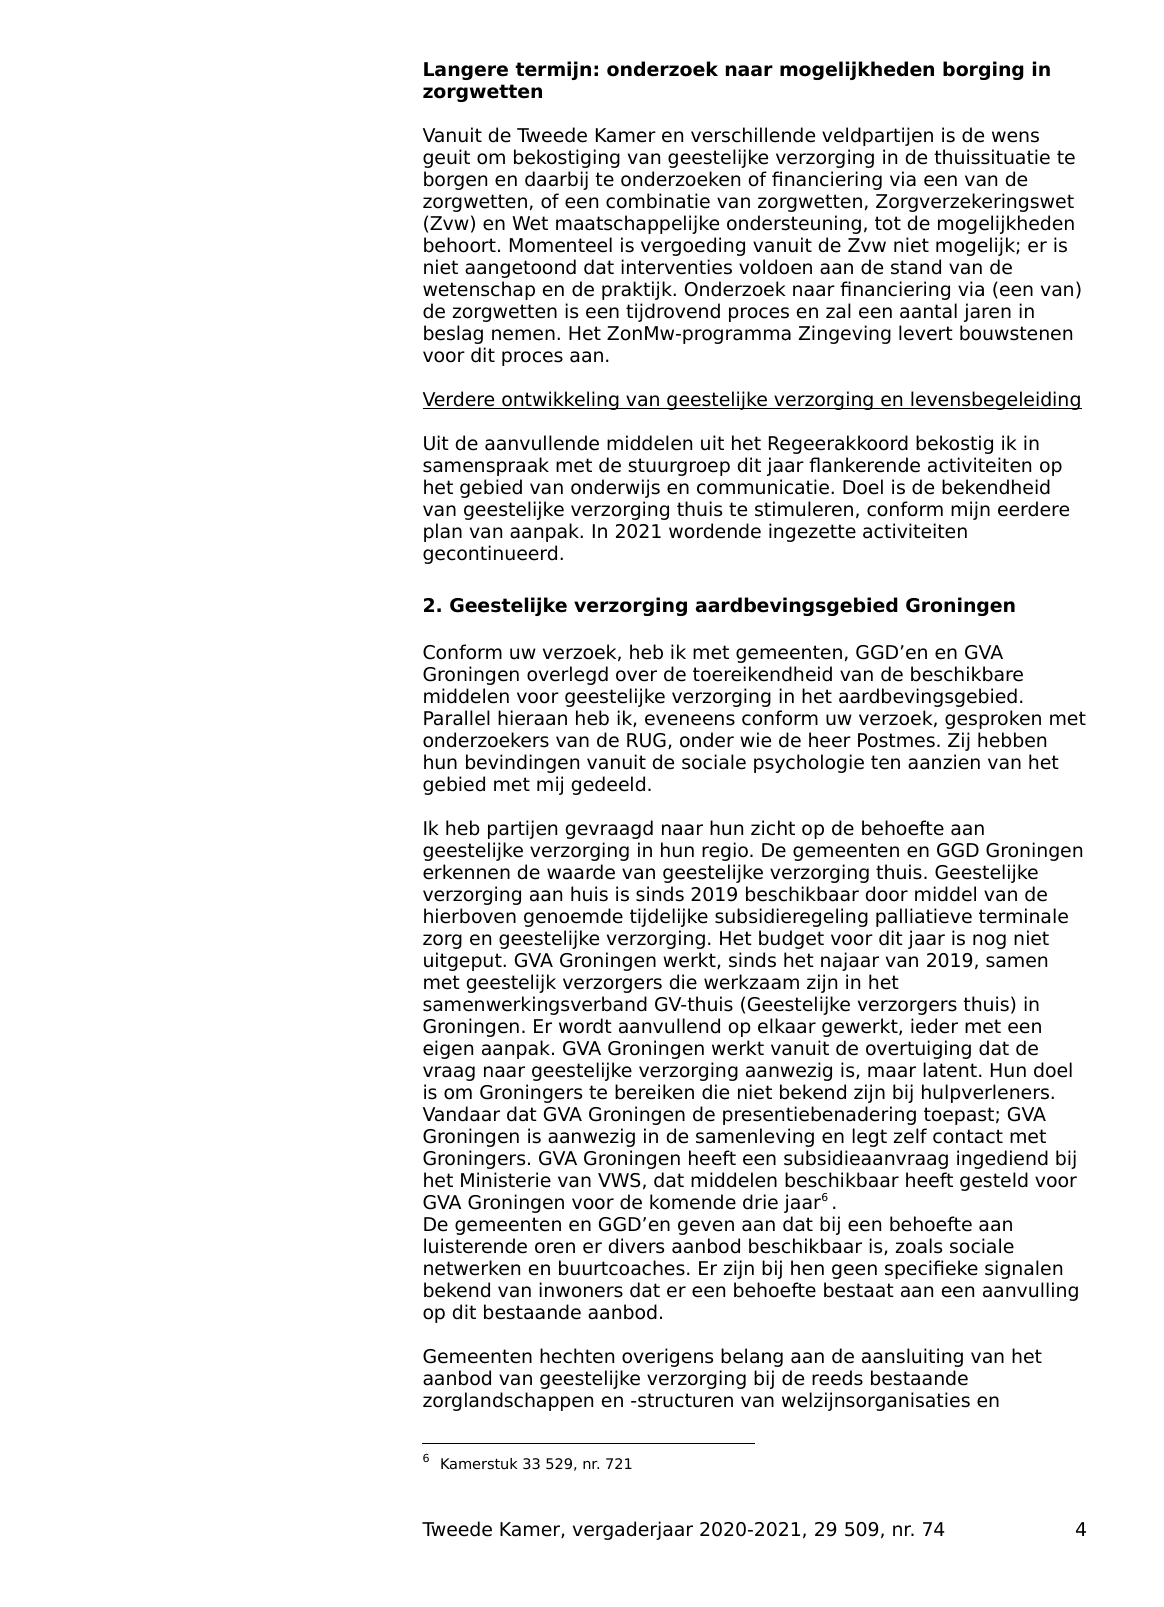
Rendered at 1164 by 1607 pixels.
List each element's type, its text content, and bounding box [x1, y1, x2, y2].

text Conform uw verzoek, heb ik met gemeenten, GGD’en en GVA Groningen overlegd over de toereikendheid van de beschikbare middelen voor geestelijke verzorging in het aardbevingsgebied. Parallel hieraan heb ik, eveneens conform uw verzoek, gesproken met onderzoekers van de RUG, onder wie de heer Postmes. Zij hebben hun bevindingen vanuit de sociale psychologie ten aanzien van het gebied met mij gedeeld. [422, 642, 1087, 796]
text Kamerstuk 33 529, nr. 721 [422, 1452, 1087, 1474]
subtitle Verdere ontwikkeling van geestelijke verzorging en levensbegeleiding [422, 389, 1087, 411]
subtitle Langere termijn: onderzoek naar mogelijkheden borging in zorgwetten [422, 59, 1087, 103]
subtitle 2. Geestelijke verzorging aardbevingsgebied Groningen [422, 595, 1087, 617]
text Gemeenten hechten overigens belang aan de aansluiting van het aanbod van geestelijke verzorging bij de reeds bestaande zorglandschappen en -structuren van welzijnsorganisaties en [422, 1346, 1087, 1412]
text De gemeenten en GGD’en geven aan dat bij een behoefte aan luisterende oren er divers aanbod beschikbaar is, zoals sociale netwerken en buurtcoaches. Er zijn bij hen geen specifieke signalen bekend van inwoners dat er een behoefte bestaat aan een aanvulling op dit bestaande aanbod. [422, 1214, 1087, 1324]
text Uit de aanvullende middelen uit het Regeerakkoord bekostig ik in samenspraak met de stuurgroep dit jaar flankerende activiteiten op het gebied van onderwijs en communicatie. Doel is de bekendheid van geestelijke verzorging thuis te stimuleren, conform mijn eerdere plan van aanpak. In 2021 wordende ingezette activiteiten gecontinueerd. [422, 433, 1087, 565]
text Ik heb partijen gevraagd naar hun zicht op de behoefte aan geestelijke verzorging in hun regio. De gemeenten en GGD Groningen erkennen de waarde van geestelijke verzorging thuis. Geestelijke verzorging aan huis is sinds 2019 beschikbaar door middel van de hierboven genoemde tijdelijke subsidieregeling palliatieve terminale zorg en geestelijke verzorging. Het budget voor dit jaar is nog niet uitgeput. GVA Groningen werkt, sinds het najaar van 2019, samen met geestelijk verzorgers die werkzaam zijn in het samenwerkingsverband GV-thuis (Geestelijke verzorgers thuis) in Groningen. Er wordt aanvullend op elkaar gewerkt, ieder met een eigen aanpak. GVA Groningen werkt vanuit de overtuiging dat de vraag naar geestelijke verzorging aanwezig is, maar latent. Hun doel is om Groningers te bereiken die niet bekend zijn bij hulpverleners. Vandaar dat GVA Groningen de presentiebenadering toepast; GVA Groningen is aanwezig in de samenleving en legt zelf contact met Groningers. GVA Groningen heeft een subsidieaanvraag ingediend bij het Ministerie van VWS, dat middelen beschikbaar heeft gesteld voor GVA Groningen voor de komende drie jaar. [422, 818, 1087, 1214]
text Vanuit de Tweede Kamer en verschillende veldpartijen is de wens geuit om bekostiging van geestelijke verzorging in de thuissituatie te borgen en daarbij te onderzoeken of financiering via een van de zorgwetten, of een combinatie van zorgwetten, Zorgverzekeringswet (Zvw) en Wet maatschappelijke ondersteuning, tot de mogelijkheden behoort. Momenteel is vergoeding vanuit de Zvw niet mogelijk; er is niet aangetoond dat interventies voldoen aan de stand van de wetenschap en de praktijk. Onderzoek naar financiering via (een van) de zorgwetten is een tijdrovend proces en zal een aantal jaren in beslag nemen. Het ZonMw-programma Zingeving levert bouwstenen voor dit proces aan. [422, 125, 1087, 367]
